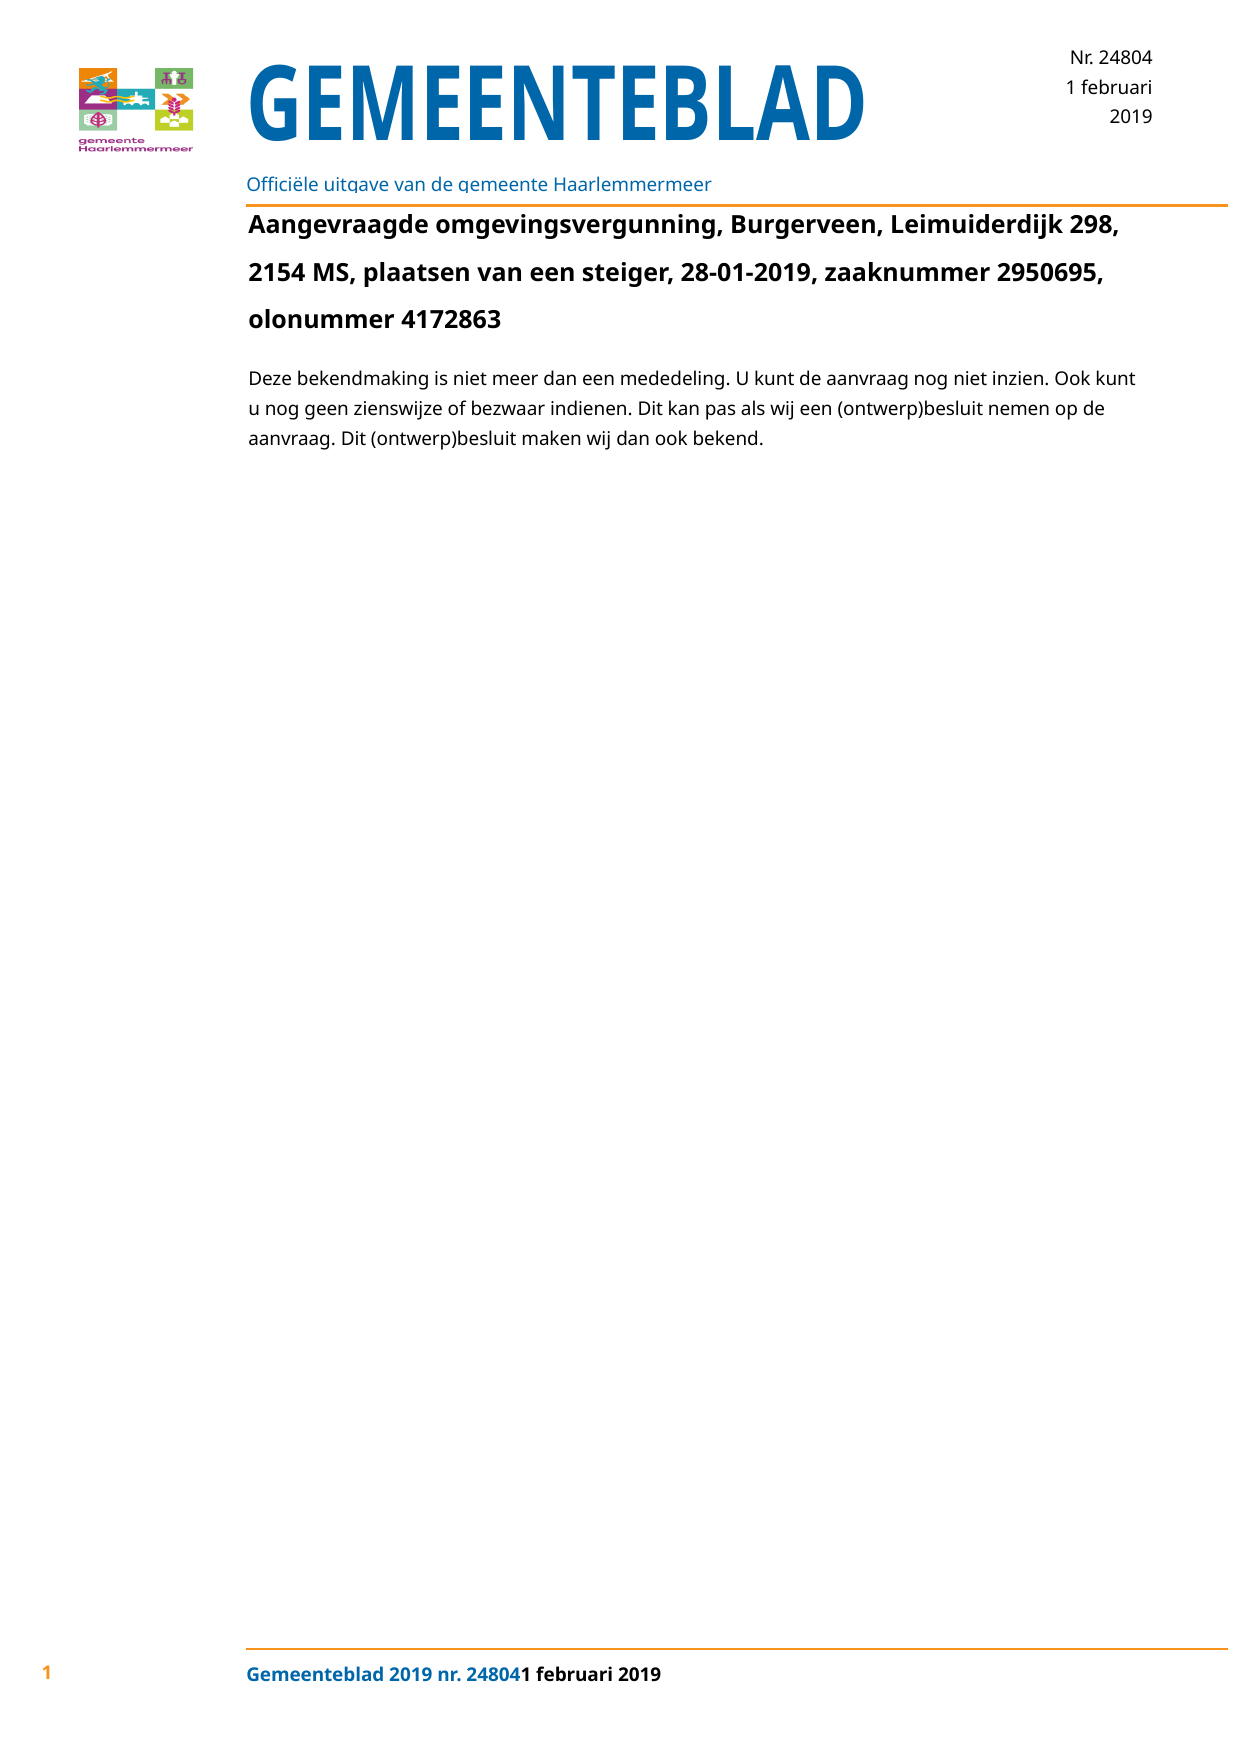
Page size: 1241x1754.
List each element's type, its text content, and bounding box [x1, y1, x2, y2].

text Deze bekendmaking is niet meer dan een mededeling. U kunt de aanvraag nog niet inzien. Ook kunt u nog geen zienswijze of bezwaar indienen. Dit kan pas als wij een (ontwerp)besluit nemen op de aanvraag. Dit (ontwerp)besluit maken wij dan ook bekend. [248, 366, 1152, 450]
picture [41, 47, 231, 172]
text Aangevraagde omgevingsvergunning, Burgerveen, Leimuiderdijk 298, 2154 MS, plaatsen van een steiger, 28-01-2019, zaaknummer 2950695, olonummer 4172863 [248, 207, 1152, 336]
